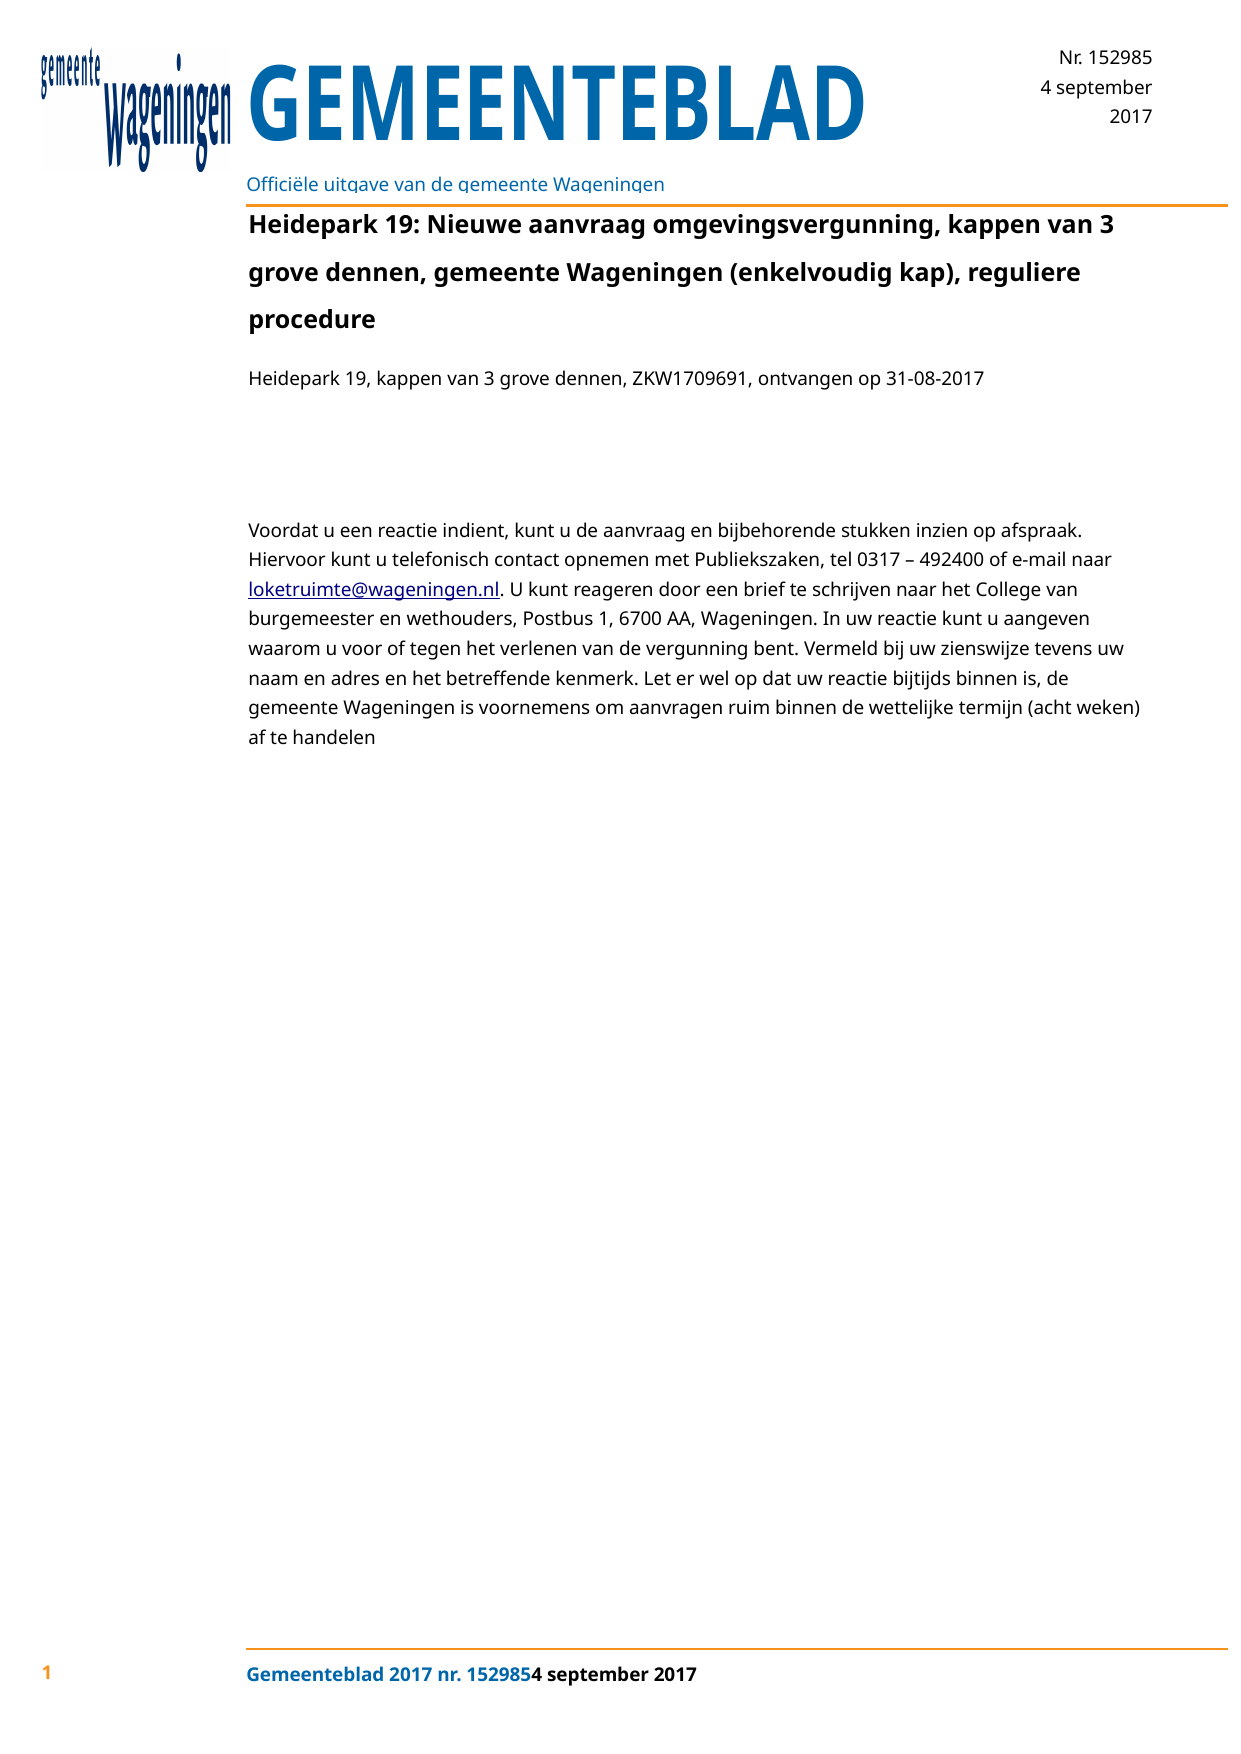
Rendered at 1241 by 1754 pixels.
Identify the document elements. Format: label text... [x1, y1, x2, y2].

text Heidepark 19: Nieuwe aanvraag omgevingsvergunning, kappen van 3 grove dennen, gemeente Wageningen (enkelvoudig kap), reguliere procedure [248, 207, 1152, 336]
picture [41, 47, 231, 172]
text Voordat u een reactie indient, kunt u de aanvraag en bijbehorende stukken inzien op afspraak. Hiervoor kunt u telefonisch contact opnemen met Publiekszaken, tel 0317 – 492400 of e-mail naar loketruimte@wageningen.nl. U kunt reageren door een brief te schrijven naar het College van burgemeester en wethouders, Postbus 1, 6700 AA, Wageningen. In uw reactie kunt u aangeven waarom u voor of tegen het verlenen van de vergunning bent. Vermeld bij uw zienswijze tevens uw naam en adres en het betreffende kenmerk. Let er wel op dat uw reactie bijtijds binnen is, de gemeente Wageningen is voornemens om aanvragen ruim binnen de wettelijke termijn (acht weken) af te handelen [248, 517, 1152, 749]
text Heidepark 19, kappen van 3 grove dennen, ZKW1709691, ontvangen op 31-08-2017 [248, 366, 1152, 391]
